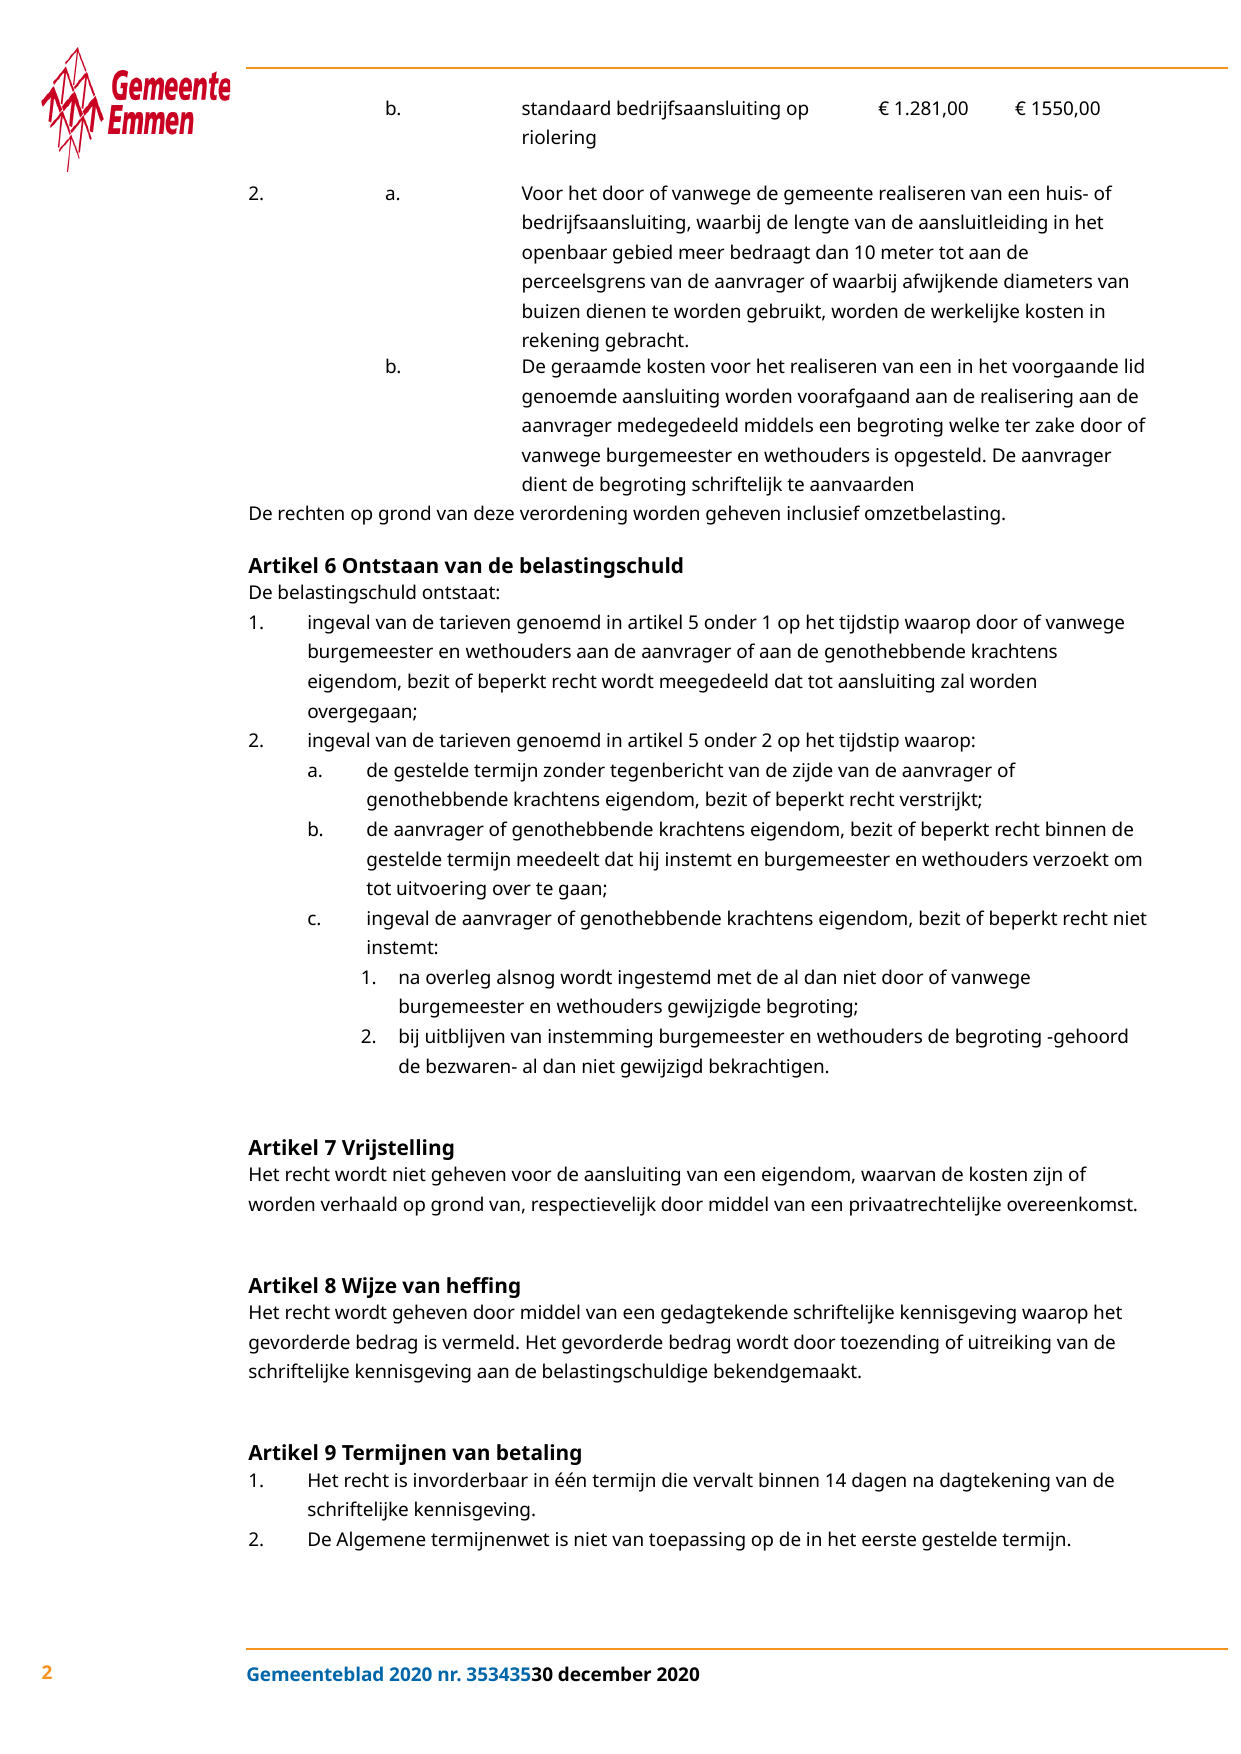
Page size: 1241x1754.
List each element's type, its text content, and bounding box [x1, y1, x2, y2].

table_cell b. [385, 95, 521, 180]
picture [41, 47, 231, 172]
list de gestelde termijn zonder tegenbericht van de zijde van de aanvrager of genothebbende krachtens eigendom, bezit of beperkt recht verstrijkt; [307, 757, 1152, 812]
list ingeval van de tarieven genoemd in artikel 5 onder 2 op het tijdstip waarop: [248, 727, 1152, 753]
table_cell 2. [248, 180, 385, 353]
text Artikel 6 Ontstaan van de belastingschuld [248, 551, 1152, 579]
list De Algemene termijnenwet is niet van toepassing op de in het eerste gestelde termijn. [248, 1526, 1152, 1552]
text Artikel 9 Termijnen van betaling [248, 1438, 1152, 1467]
text Artikel 7 Vrijstelling [248, 1133, 1152, 1161]
table_cell a. [385, 180, 521, 353]
list bij uitblijven van instemming burgemeester en wethouders de begroting -gehoord de bezwaren- al dan niet gewijzigd bekrachtigen. [361, 1023, 1152, 1078]
table_cell standaard bedrijfsaansluiting op riolering [521, 95, 878, 180]
text De belastingschuld ontstaat: [248, 579, 1152, 605]
text De rechten op grond van deze verordening worden geheven inclusief omzetbelasting. [248, 501, 1152, 526]
table_cell De geraamde kosten voor het realiseren van een in het voorgaande lid genoemde aansluiting worden voorafgaand aan de realisering aan de aanvrager medegedeeld middels een begroting welke ter zake door of vanwege burgemeester en wethouders is opgesteld. De aanvrager dient de begroting schriftelijk te aanvaarden [521, 353, 1152, 497]
list ingeval van de tarieven genoemd in artikel 5 onder 1 op het tijdstip waarop door of vanwege burgemeester en wethouders aan de aanvrager of aan de genothebbende krachtens eigendom, bezit of beperkt recht wordt meegedeeld dat tot aansluiting zal worden overgegaan; [248, 609, 1152, 723]
text Het recht wordt geheven door middel van een gedagtekende schriftelijke kennisgeving waarop het gevorderde bedrag is vermeld. Het gevorderde bedrag wordt door toezending of uitreiking van de schriftelijke kennisgeving aan de belastingschuldige bekendgemaakt. [248, 1299, 1152, 1384]
table_cell [248, 95, 385, 180]
text Het recht wordt niet geheven voor de aansluiting van een eigendom, waarvan de kosten zijn of worden verhaald op grond van, respectievelijk door middel van een privaatrechtelijke overeenkomst. [248, 1161, 1152, 1217]
table_cell € 1550,00 [1015, 95, 1152, 180]
text Artikel 8 Wijze van heffing [248, 1271, 1152, 1299]
table_cell b. [385, 353, 521, 497]
list de aanvrager of genothebbende krachtens eigendom, bezit of beperkt recht binnen de gestelde termijn meedeelt dat hij instemt en burgemeester en wethouders verzoekt om tot uitvoering over te gaan; [307, 816, 1152, 901]
table_cell Voor het door of vanwege de gemeente realiseren van een huis- of bedrijfsaansluiting, waarbij de lengte van de aansluitleiding in het openbaar gebied meer bedraagt dan 10 meter tot aan de perceelsgrens van de aanvrager of waarbij afwijkende diameters van buizen dienen te worden gebruikt, worden de werkelijke kosten in rekening gebracht. [521, 180, 1152, 353]
list ingeval de aanvrager of genothebbende krachtens eigendom, bezit of beperkt recht niet instemt: [307, 905, 1152, 960]
table_cell [248, 353, 385, 497]
list Het recht is invorderbaar in één termijn die vervalt binnen 14 dagen na dagtekening van de schriftelijke kennisgeving. [248, 1467, 1152, 1522]
list na overleg alsnog wordt ingestemd met de al dan niet door of vanwege burgemeester en wethouders gewijzigde begroting; [361, 964, 1152, 1019]
table_cell € 1.281,00 [878, 95, 1015, 180]
